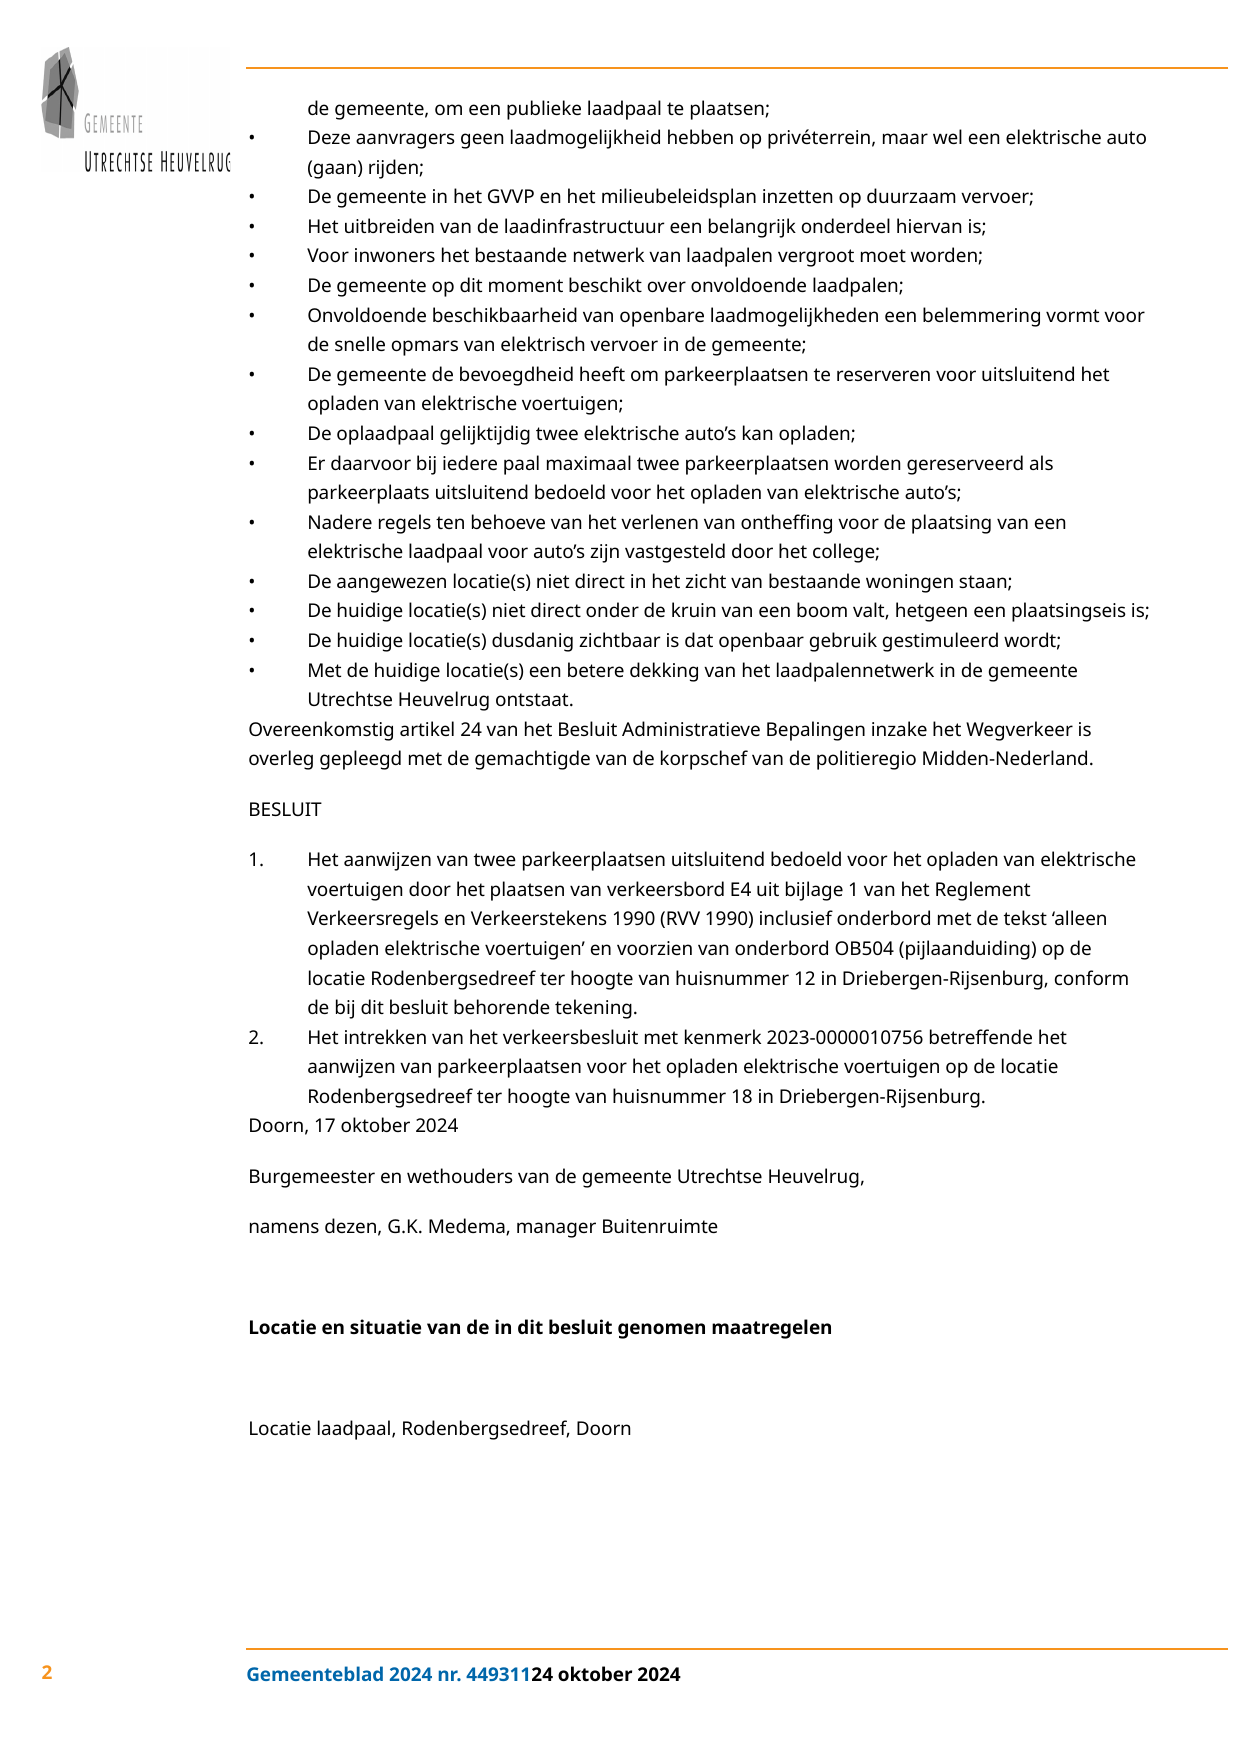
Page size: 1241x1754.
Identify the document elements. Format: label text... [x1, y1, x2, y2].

list Onvoldoende beschikbaarheid van openbare laadmogelijkheden een belemmering vormt voor de snelle opmars van elektrisch vervoer in de gemeente; [248, 302, 1152, 357]
list Voor inwoners het bestaande netwerk van laadpalen vergroot moet worden; [248, 243, 1152, 268]
text namens dezen, G.K. Medema, manager Buitenruimte [248, 1213, 1152, 1239]
list De huidige locatie(s) niet direct onder de kruin van een boom valt, hetgeen een plaatsingseis is; [248, 598, 1152, 623]
list De huidige locatie(s) dusdanig zichtbaar is dat openbaar gebruik gestimuleerd wordt; [248, 627, 1152, 653]
list De gemeente in het GVVP en het milieubeleidsplan inzetten op duurzaam vervoer; [248, 183, 1152, 209]
text Burgemeester en wethouders van de gemeente Utrechtse Heuvelrug, [248, 1163, 1152, 1189]
text Doorn, 17 oktober 2024 [248, 1113, 1152, 1138]
text Locatie laadpaal, Rodenbergsedreef, Doorn [248, 1415, 1152, 1441]
list Met de huidige locatie(s) een betere dekking van het laadpalennetwerk in de gemeente Utrechtse Heuvelrug ontstaat. [248, 657, 1152, 712]
picture [41, 47, 231, 172]
list Er daarvoor bij iedere paal maximaal twee parkeerplaatsen worden gereserveerd als parkeerplaats uitsluitend bedoeld voor het opladen van elektrische auto’s; [248, 450, 1152, 505]
text BESLUIT [248, 796, 1152, 822]
list De aangewezen locatie(s) niet direct in het zicht van bestaande woningen staan; [248, 568, 1152, 594]
list Het aanwijzen van twee parkeerplaatsen uitsluitend bedoeld voor het opladen van elektrische voertuigen door het plaatsen van verkeersbord E4 uit bijlage 1 van het Reglement Verkeersregels en Verkeerstekens 1990 (RVV 1990) inclusief onderbord met de tekst ‘alleen opladen elektrische voertuigen’ en voorzien van onderbord OB504 (pijlaanduiding) op de locatie Rodenbergsedreef ter hoogte van huisnummer 12 in Driebergen-Rijsenburg, conform de bij dit besluit behorende tekening. [248, 846, 1152, 1020]
list Deze aanvragers geen laadmogelijkheid hebben op privéterrein, maar wel een elektrische auto (gaan) rijden; [248, 124, 1152, 180]
list Het uitbreiden van de laadinfrastructuur een belangrijk onderdeel hiervan is; [248, 213, 1152, 239]
text Locatie en situatie van de in dit besluit genomen maatregelen [248, 1314, 1152, 1340]
list De gemeente de bevoegdheid heeft om parkeerplaatsen te reserveren voor uitsluitend het opladen van elektrische voertuigen; [248, 361, 1152, 416]
list De oplaadpaal gelijktijdig twee elektrische auto’s kan opladen; [248, 420, 1152, 446]
list de gemeente, om een publieke laadpaal te plaatsen; [248, 95, 1152, 121]
list Nadere regels ten behoeve van het verlenen van ontheffing voor de plaatsing van een elektrische laadpaal voor auto’s zijn vastgesteld door het college; [248, 509, 1152, 564]
text Overeenkomstig artikel 24 van het Besluit Administratieve Bepalingen inzake het Wegverkeer is overleg gepleegd met de gemachtigde van de korpschef van de politieregio Midden-Nederland. [248, 716, 1152, 771]
list De gemeente op dit moment beschikt over onvoldoende laadpalen; [248, 272, 1152, 298]
list Het intrekken van het verkeersbesluit met kenmerk 2023-0000010756 betreffende het aanwijzen van parkeerplaatsen voor het opladen elektrische voertuigen op de locatie Rodenbergsedreef ter hoogte van huisnummer 18 in Driebergen-Rijsenburg. [248, 1024, 1152, 1109]
